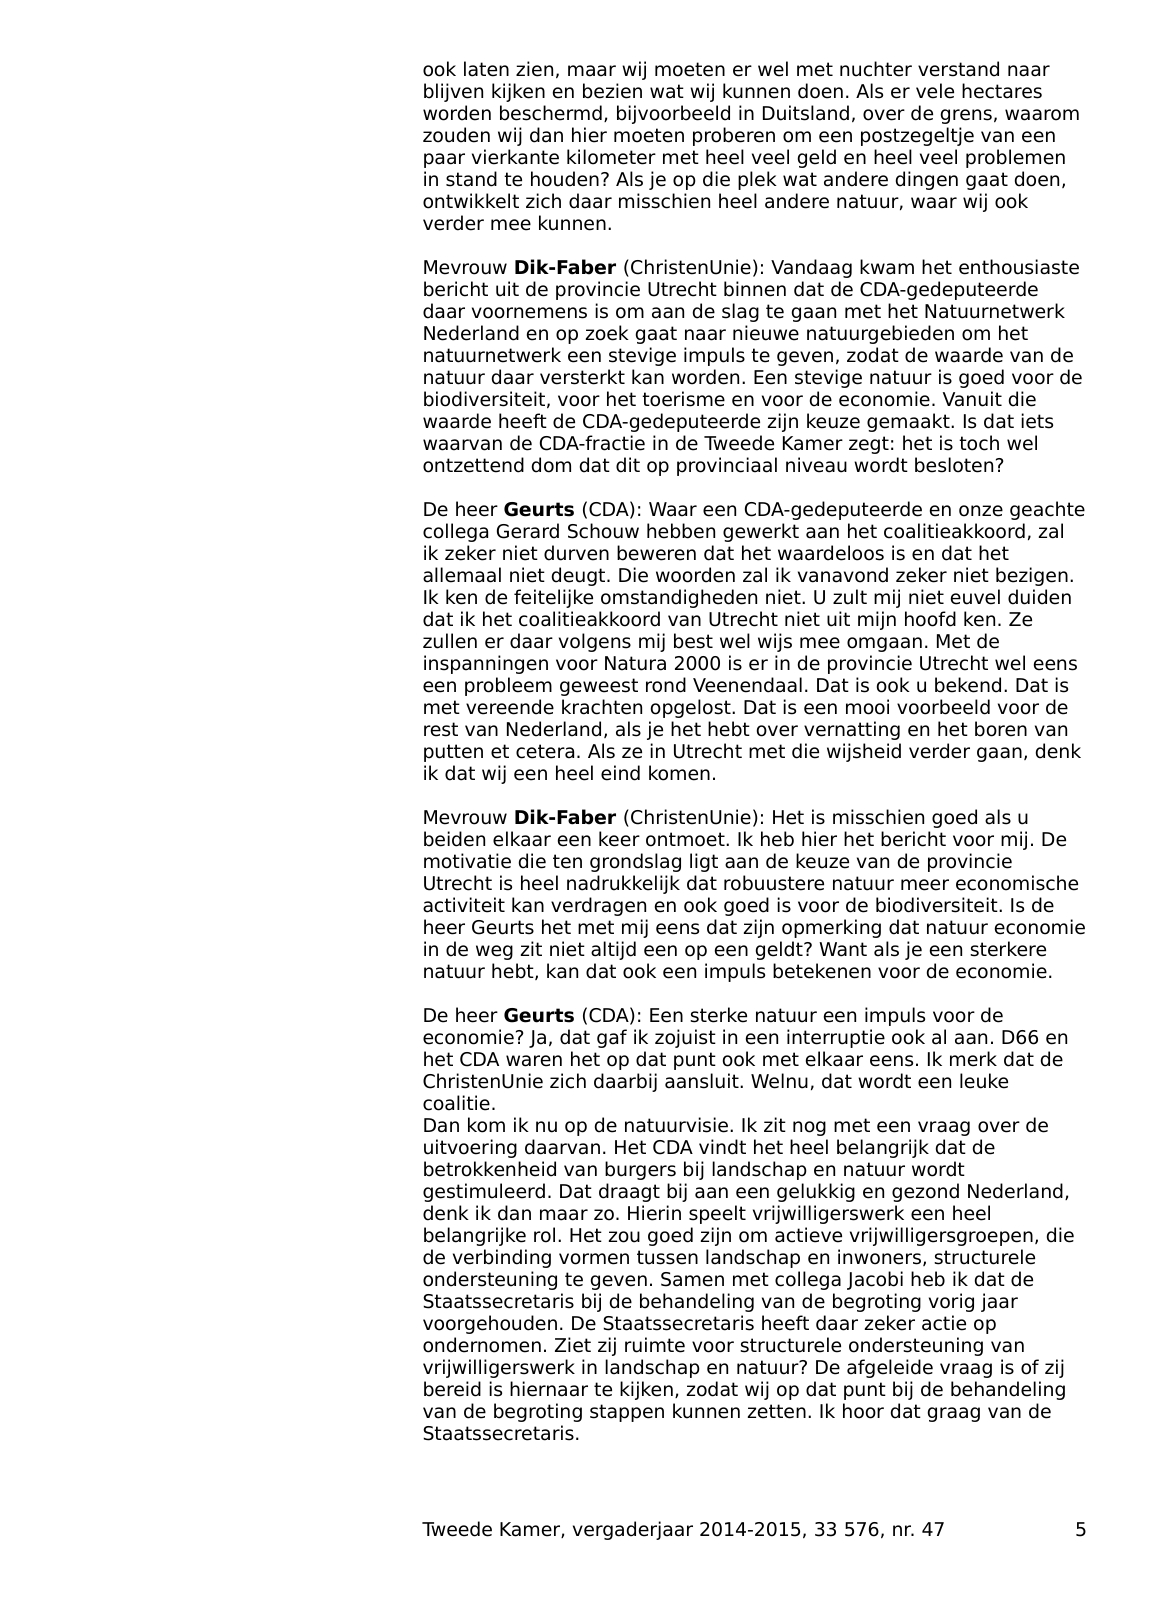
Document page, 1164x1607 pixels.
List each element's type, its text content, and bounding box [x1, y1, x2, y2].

text ook laten zien, maar wij moeten er wel met nuchter verstand naar blijven kijken en bezien wat wij kunnen doen. Als er vele hectares worden beschermd, bijvoorbeeld in Duitsland, over de grens, waarom zouden wij dan hier moeten proberen om een postzegeltje van een paar vierkante kilometer met heel veel geld en heel veel problemen in stand te houden? Als je op die plek wat andere dingen gaat doen, ontwikkelt zich daar misschien heel andere natuur, waar wij ook verder mee kunnen. [422, 59, 1087, 235]
text Mevrouw Dik-Faber (ChristenUnie): Het is misschien goed als u beiden elkaar een keer ontmoet. Ik heb hier het bericht voor mij. De motivatie die ten grondslag ligt aan de keuze van de provincie Utrecht is heel nadrukkelijk dat robuustere natuur meer economische activiteit kan verdragen en ook goed is voor de biodiversiteit. Is de heer Geurts het met mij eens dat zijn opmerking dat natuur economie in de weg zit niet altijd een op een geldt? Want als je een sterkere natuur hebt, kan dat ook een impuls betekenen voor de economie. [422, 807, 1087, 983]
text Dan kom ik nu op de natuurvisie. Ik zit nog met een vraag over de uitvoering daarvan. Het CDA vindt het heel belangrijk dat de betrokkenheid van burgers bij landschap en natuur wordt gestimuleerd. Dat draagt bij aan een gelukkig en gezond Nederland, denk ik dan maar zo. Hierin speelt vrijwilligerswerk een heel belangrijke rol. Het zou goed zijn om actieve vrijwilligersgroepen, die de verbinding vormen tussen landschap en inwoners, structurele ondersteuning te geven. Samen met collega Jacobi heb ik dat de Staatssecretaris bij de behandeling van de begroting vorig jaar voorgehouden. De Staatssecretaris heeft daar zeker actie op ondernomen. Ziet zij ruimte voor structurele ondersteuning van vrijwilligerswerk in landschap en natuur? De afgeleide vraag is of zij bereid is hiernaar te kijken, zodat wij op dat punt bij de behandeling van de begroting stappen kunnen zetten. Ik hoor dat graag van de Staatssecretaris. [422, 1115, 1087, 1444]
text De heer Geurts (CDA): Waar een CDA-gedeputeerde en onze geachte collega Gerard Schouw hebben gewerkt aan het coalitieakkoord, zal ik zeker niet durven beweren dat het waardeloos is en dat het allemaal niet deugt. Die woorden zal ik vanavond zeker niet bezigen. Ik ken de feitelijke omstandigheden niet. U zult mij niet euvel duiden dat ik het coalitieakkoord van Utrecht niet uit mijn hoofd ken. Ze zullen er daar volgens mij best wel wijs mee omgaan. Met de inspanningen voor Natura 2000 is er in de provincie Utrecht wel eens een probleem geweest rond Veenendaal. Dat is ook u bekend. Dat is met vereende krachten opgelost. Dat is een mooi voorbeeld voor de rest van Nederland, als je het hebt over vernatting en het boren van putten et cetera. Als ze in Utrecht met die wijsheid verder gaan, denk ik dat wij een heel eind komen. [422, 499, 1087, 785]
text De heer Geurts (CDA): Een sterke natuur een impuls voor de economie? Ja, dat gaf ik zojuist in een interruptie ook al aan. D66 en het CDA waren het op dat punt ook met elkaar eens. Ik merk dat de ChristenUnie zich daarbij aansluit. Welnu, dat wordt een leuke coalitie. [422, 1005, 1087, 1115]
text Mevrouw Dik-Faber (ChristenUnie): Vandaag kwam het enthousiaste bericht uit de provincie Utrecht binnen dat de CDA-gedeputeerde daar voornemens is om aan de slag te gaan met het Natuurnetwerk Nederland en op zoek gaat naar nieuwe natuurgebieden om het natuurnetwerk een stevige impuls te geven, zodat de waarde van de natuur daar versterkt kan worden. Een stevige natuur is goed voor de biodiversiteit, voor het toerisme en voor de economie. Vanuit die waarde heeft de CDA-gedeputeerde zijn keuze gemaakt. Is dat iets waarvan de CDA-fractie in de Tweede Kamer zegt: het is toch wel ontzettend dom dat dit op provinciaal niveau wordt besloten? [422, 257, 1087, 477]
